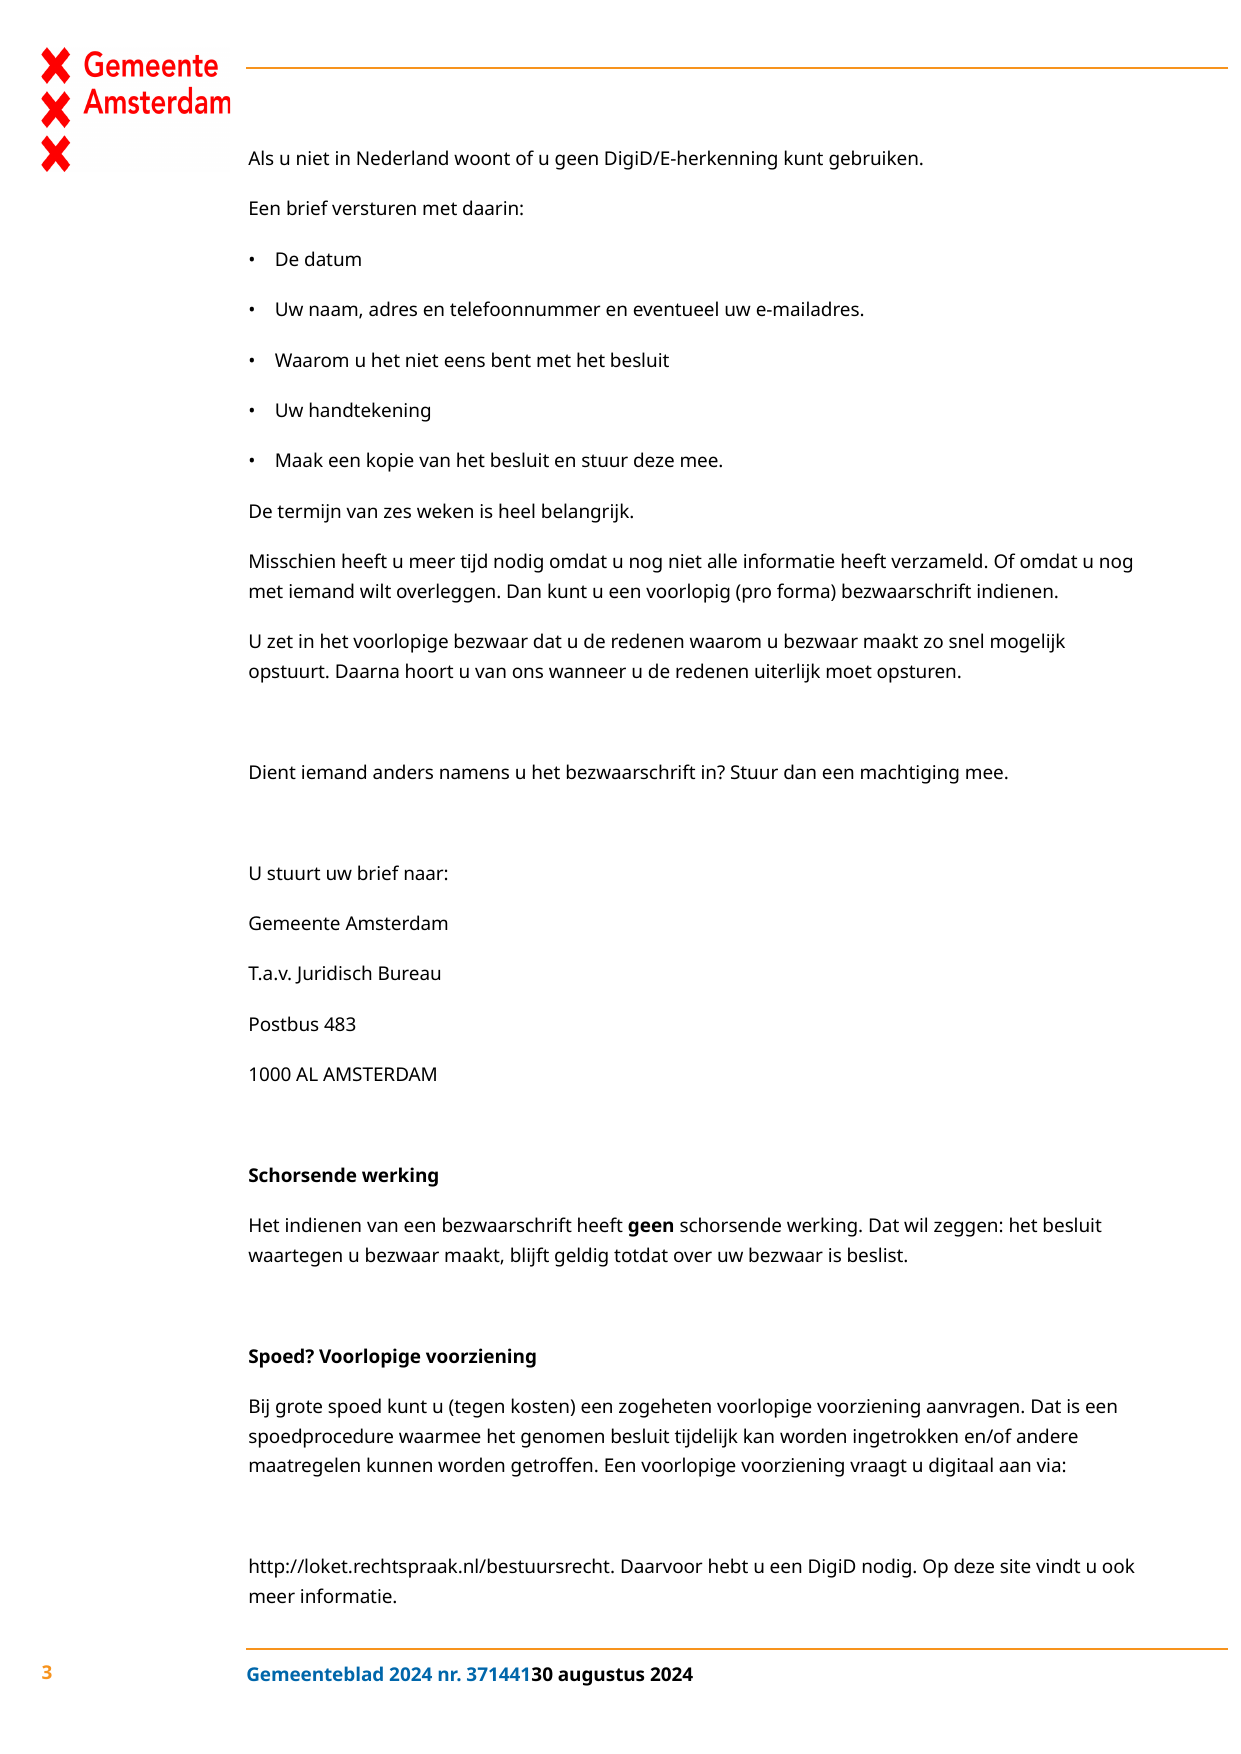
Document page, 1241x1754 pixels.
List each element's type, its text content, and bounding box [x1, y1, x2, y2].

picture [41, 47, 231, 172]
text • Uw handtekening [248, 397, 1152, 423]
text 1000 AL AMSTERDAM [248, 1061, 1152, 1087]
text Spoed? Voorlopige voorziening [248, 1343, 1152, 1369]
text Het indienen van een bezwaarschrift heeft geen schorsende werking. Dat wil zeggen: het besluit waartegen u bezwaar maakt, blijft geldig totdat over uw bezwaar is beslist. [248, 1213, 1152, 1268]
text Bij grote spoed kunt u (tegen kosten) een zogeheten voorlopige voorziening aanvragen. Dat is een spoedprocedure waarmee het genomen besluit tijdelijk kan worden ingetrokken en/of andere maatregelen kunnen worden getroffen. Een voorlopige voorziening vraagt u digitaal aan via: [248, 1393, 1152, 1478]
text Schorsende werking [248, 1162, 1152, 1188]
text • Waarom u het niet eens bent met het besluit [248, 347, 1152, 373]
text T.a.v. Juridisch Bureau [248, 961, 1152, 986]
text http://loket.rechtspraak.nl/bestuursrecht. Daarvoor hebt u een DigiD nodig. Op deze site vindt u ook meer informatie. [248, 1553, 1152, 1609]
text Dient iemand anders namens u het bezwaarschrift in? Stuur dan een machtiging mee. [248, 759, 1152, 785]
text • De datum [248, 246, 1152, 272]
text U stuurt uw brief naar: [248, 860, 1152, 886]
text • Maak een kopie van het besluit en stuur deze mee. [248, 448, 1152, 473]
text Postbus 483 [248, 1011, 1152, 1037]
text U zet in het voorlopige bezwaar dat u de redenen waarom u bezwaar maakt zo snel mogelijk opstuurt. Daarna hoort u van ons wanneer u de redenen uiterlijk moet opsturen. [248, 628, 1152, 684]
text • Uw naam, adres en telefoonnummer en eventueel uw e-mailadres. [248, 296, 1152, 322]
text Misschien heeft u meer tijd nodig omdat u nog niet alle informatie heeft verzameld. Of omdat u nog met iemand wilt overleggen. Dan kunt u een voorlopig (pro forma) bezwaarschrift indienen. [248, 548, 1152, 604]
text Een brief versturen met daarin: [248, 196, 1152, 221]
text De termijn van zes weken is heel belangrijk. [248, 498, 1152, 524]
text Gemeente Amsterdam [248, 910, 1152, 936]
text Als u niet in Nederland woont of u geen DigiD/E-herkenning kunt gebruiken. [248, 145, 1152, 171]
